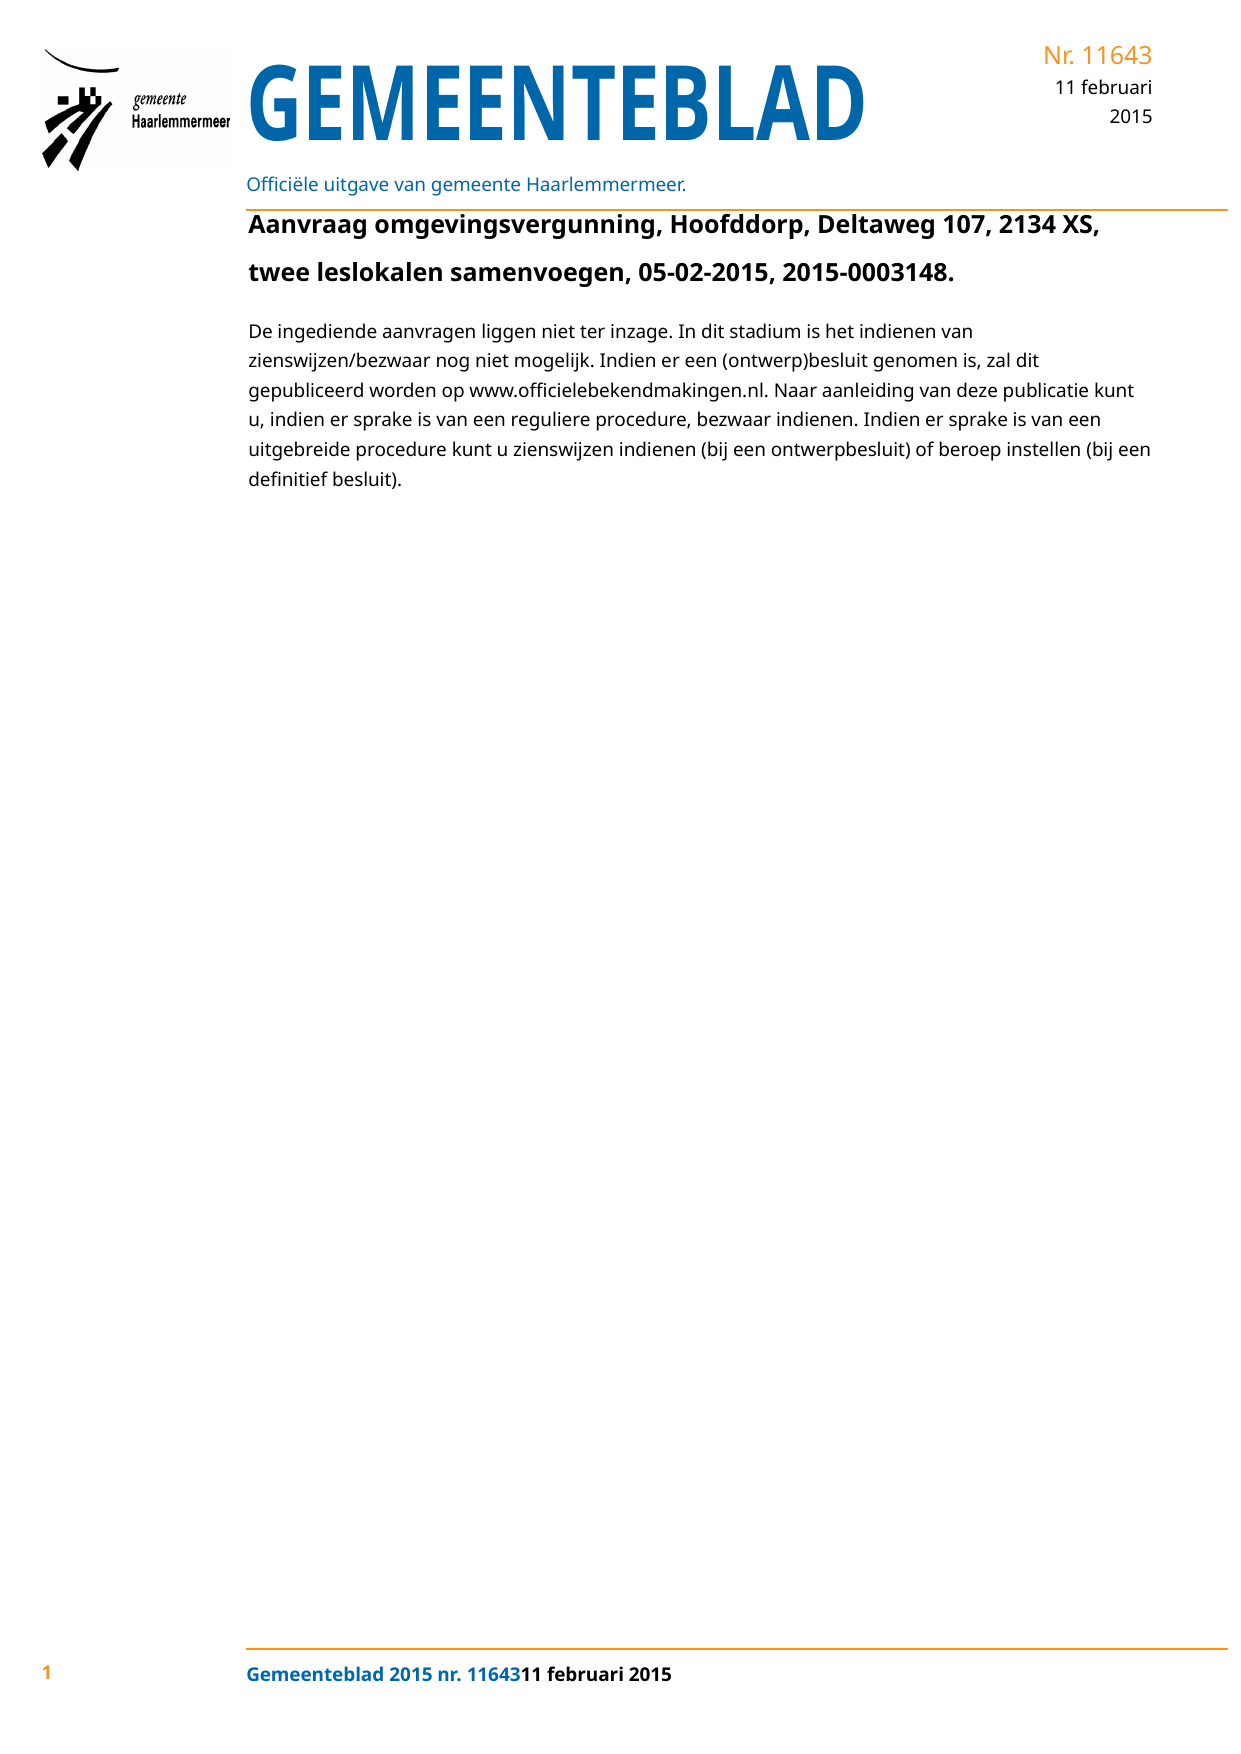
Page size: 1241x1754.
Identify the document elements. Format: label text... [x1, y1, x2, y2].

text De ingediende aanvragen liggen niet ter inzage. In dit stadium is het indienen van zienswijzen/bezwaar nog niet mogelijk. Indien er een (ontwerp)besluit genomen is, zal dit gepubliceerd worden op www.officielebekendmakingen.nl. Naar aanleiding van deze publicatie kunt u, indien er sprake is van een reguliere procedure, bezwaar indienen. Indien er sprake is van een uitgebreide procedure kunt u zienswijzen indienen (bij een ontwerpbesluit) of beroep instellen (bij een definitief besluit). [248, 318, 1152, 492]
text Aanvraag omgevingsvergunning, Hoofddorp, Deltaweg 107, 2134 XS, twee leslokalen samenvoegen, 05-02-2015, 2015-0003148. [248, 211, 1152, 288]
picture [41, 47, 231, 172]
